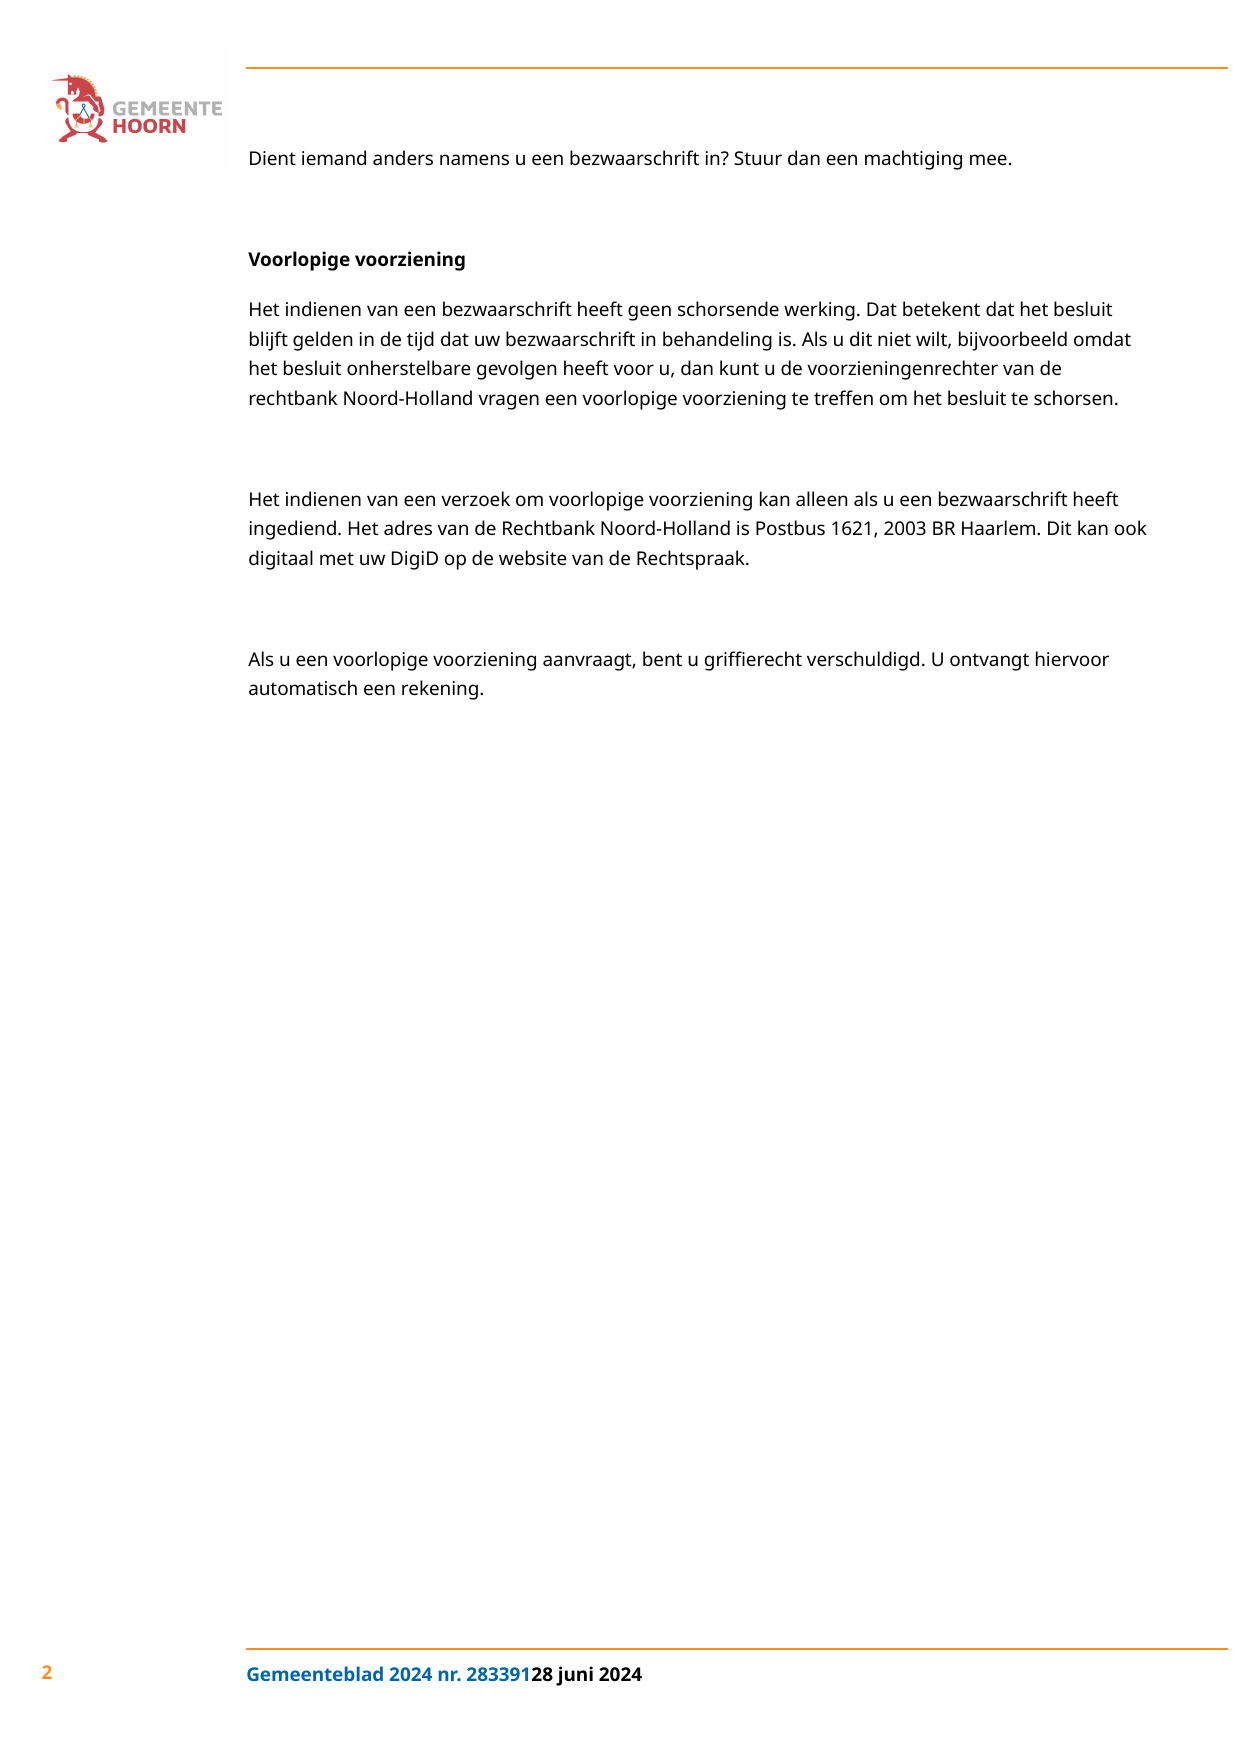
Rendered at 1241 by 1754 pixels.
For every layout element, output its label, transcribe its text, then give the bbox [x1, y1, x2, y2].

text Het indienen van een verzoek om voorlopige voorziening kan alleen als u een bezwaarschrift heeft ingediend. Het adres van de Rechtbank Noord-Holland is Postbus 1621, 2003 BR Haarlem. Dit kan ook digitaal met uw DigiD op de website van de Rechtspraak. [248, 486, 1152, 571]
text Als u een voorlopige voorziening aanvraagt, bent u griffierecht verschuldigd. U ontvangt hiervoor automatisch een rekening. [248, 646, 1152, 701]
text Voorlopige voorziening [248, 246, 1152, 272]
picture [41, 47, 231, 172]
text Dient iemand anders namens u een bezwaarschrift in? Stuur dan een machtiging mee. [248, 145, 1152, 171]
text Het indienen van een bezwaarschrift heeft geen schorsende werking. Dat betekent dat het besluit blijft gelden in de tijd dat uw bezwaarschrift in behandeling is. Als u dit niet wilt, bijvoorbeeld omdat het besluit onherstelbare gevolgen heeft voor u, dan kunt u de voorzieningenrechter van de rechtbank Noord-Holland vragen een voorlopige voorziening te treffen om het besluit te schorsen. [248, 296, 1152, 411]
